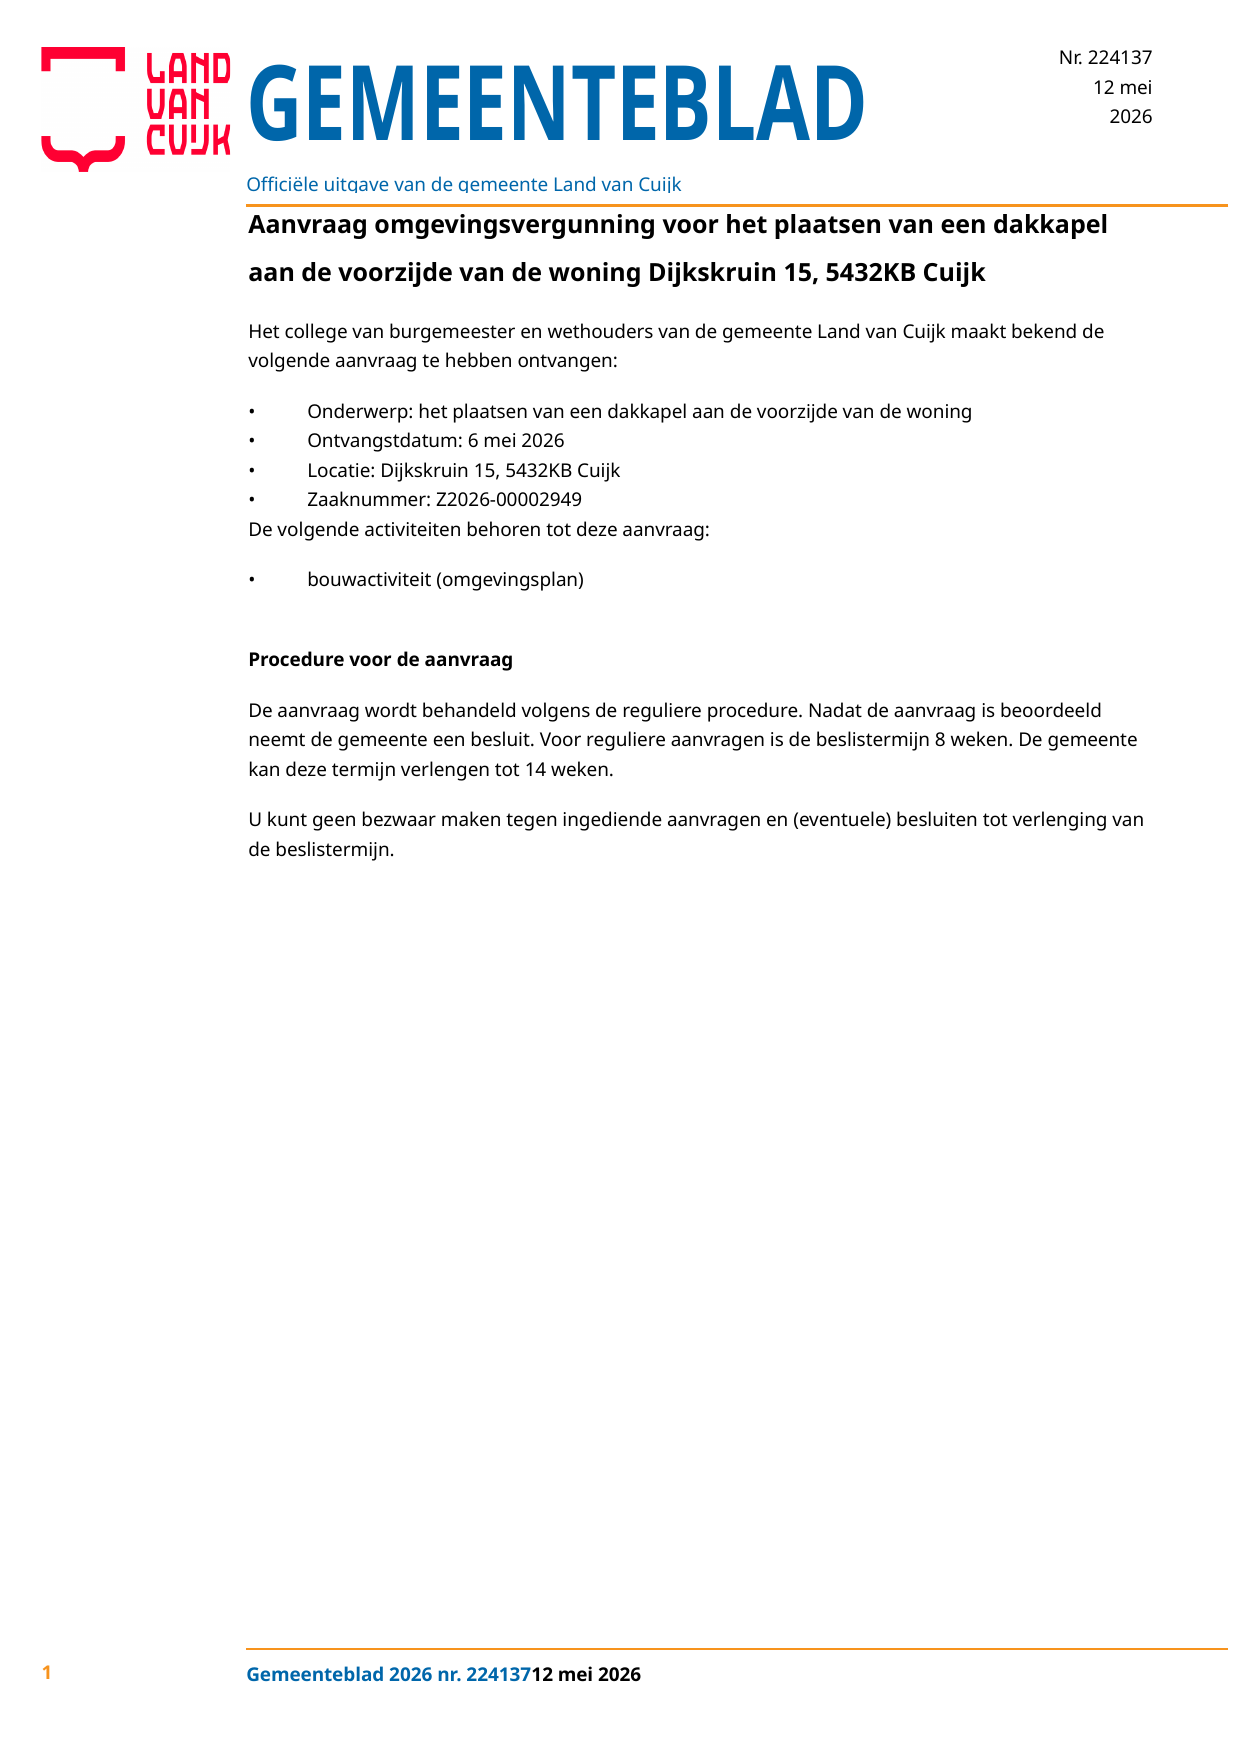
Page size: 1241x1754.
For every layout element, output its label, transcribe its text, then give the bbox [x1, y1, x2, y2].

text Procedure voor de aanvraag [248, 647, 1152, 672]
text Aanvraag omgevingsvergunning voor het plaatsen van een dakkapel aan de voorzijde van de woning Dijkskruin 15, 5432KB Cuijk [248, 207, 1152, 288]
text U kunt geen bezwaar maken tegen ingediende aanvragen en (eventuele) besluiten tot verlenging van de beslistermijn. [248, 807, 1152, 862]
list Ontvangstdatum: 6 mei 2026 [248, 427, 1152, 453]
list Zaaknummer: Z2026-00002949 [248, 487, 1152, 512]
text De aanvraag wordt behandeld volgens de reguliere procedure. Nadat de aanvraag is beoordeeld neemt de gemeente een besluit. Voor reguliere aanvragen is de beslistermijn 8 weken. De gemeente kan deze termijn verlengen tot 14 weken. [248, 697, 1152, 782]
list Locatie: Dijkskruin 15, 5432KB Cuijk [248, 457, 1152, 483]
picture [41, 47, 231, 172]
text De volgende activiteiten behoren tot deze aanvraag: [248, 516, 1152, 542]
text Het college van burgemeester en wethouders van de gemeente Land van Cuijk maakt bekend de volgende aanvraag te hebben ontvangen: [248, 318, 1152, 373]
list Onderwerp: het plaatsen van een dakkapel aan de voorzijde van de woning [248, 398, 1152, 424]
list bouwactiviteit (omgevingsplan) [248, 567, 1152, 592]
